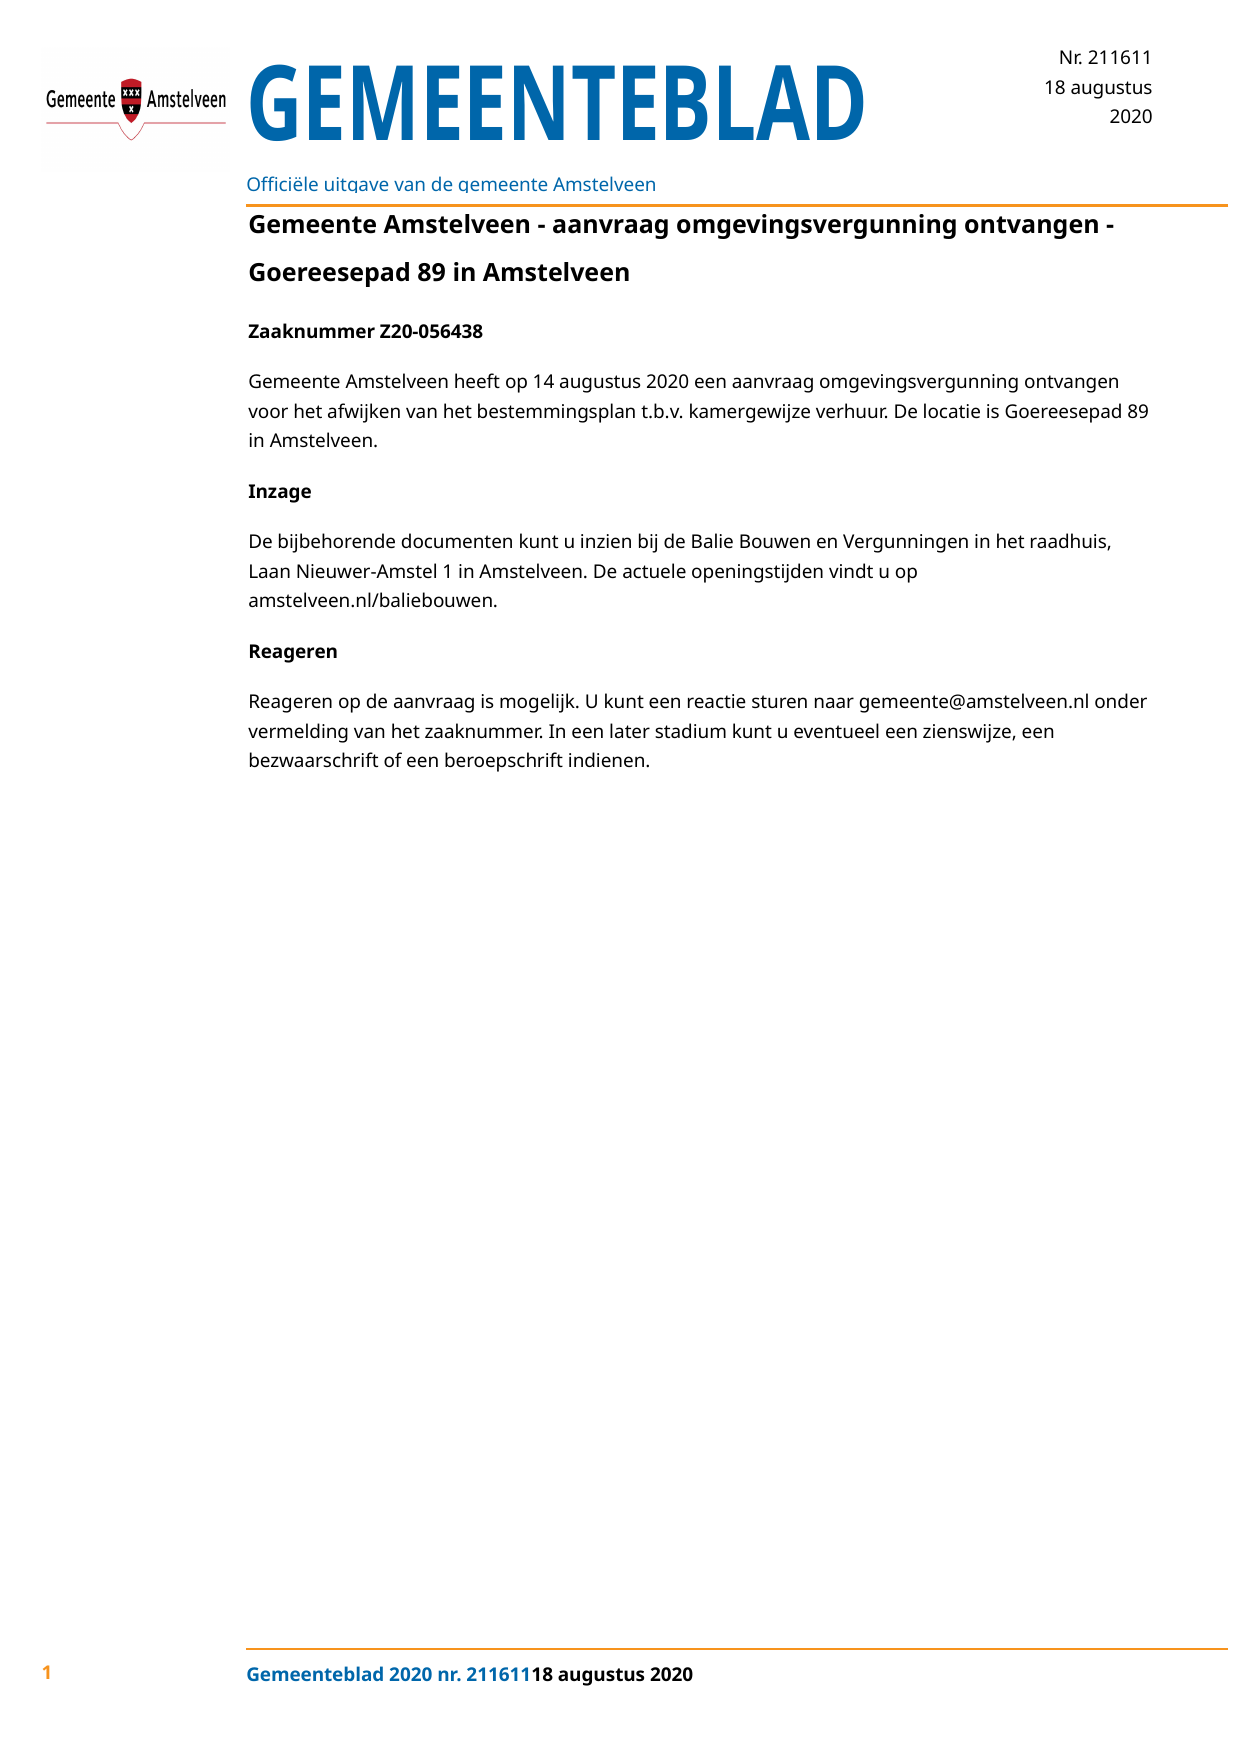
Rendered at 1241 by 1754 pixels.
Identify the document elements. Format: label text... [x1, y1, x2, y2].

text De bijbehorende documenten kunt u inzien bij de Balie Bouwen en Vergunningen in het raadhuis, Laan Nieuwer-Amstel 1 in Amstelveen. De actuele openingstijden vindt u op amstelveen.nl/baliebouwen. [248, 528, 1152, 613]
text Reageren op de aanvraag is mogelijk. U kunt een reactie sturen naar gemeente@amstelveen.nl onder vermelding van het zaaknummer. In een later stadium kunt u eventueel een zienswijze, een bezwaarschrift of een beroepschrift indienen. [248, 688, 1152, 773]
text Zaaknummer Z20-056438 [248, 318, 1152, 344]
text Inzage [248, 478, 1152, 504]
text Gemeente Amstelveen heeft op 14 augustus 2020 een aanvraag omgevingsvergunning ontvangen voor het afwijken van het bestemmingsplan t.b.v. kamergewijze verhuur. De locatie is Goereesepad 89 in Amstelveen. [248, 368, 1152, 453]
text Reageren [248, 638, 1152, 664]
text Gemeente Amstelveen - aanvraag omgevingsvergunning ontvangen - Goereesepad 89 in Amstelveen [248, 207, 1152, 288]
picture [41, 47, 231, 172]
